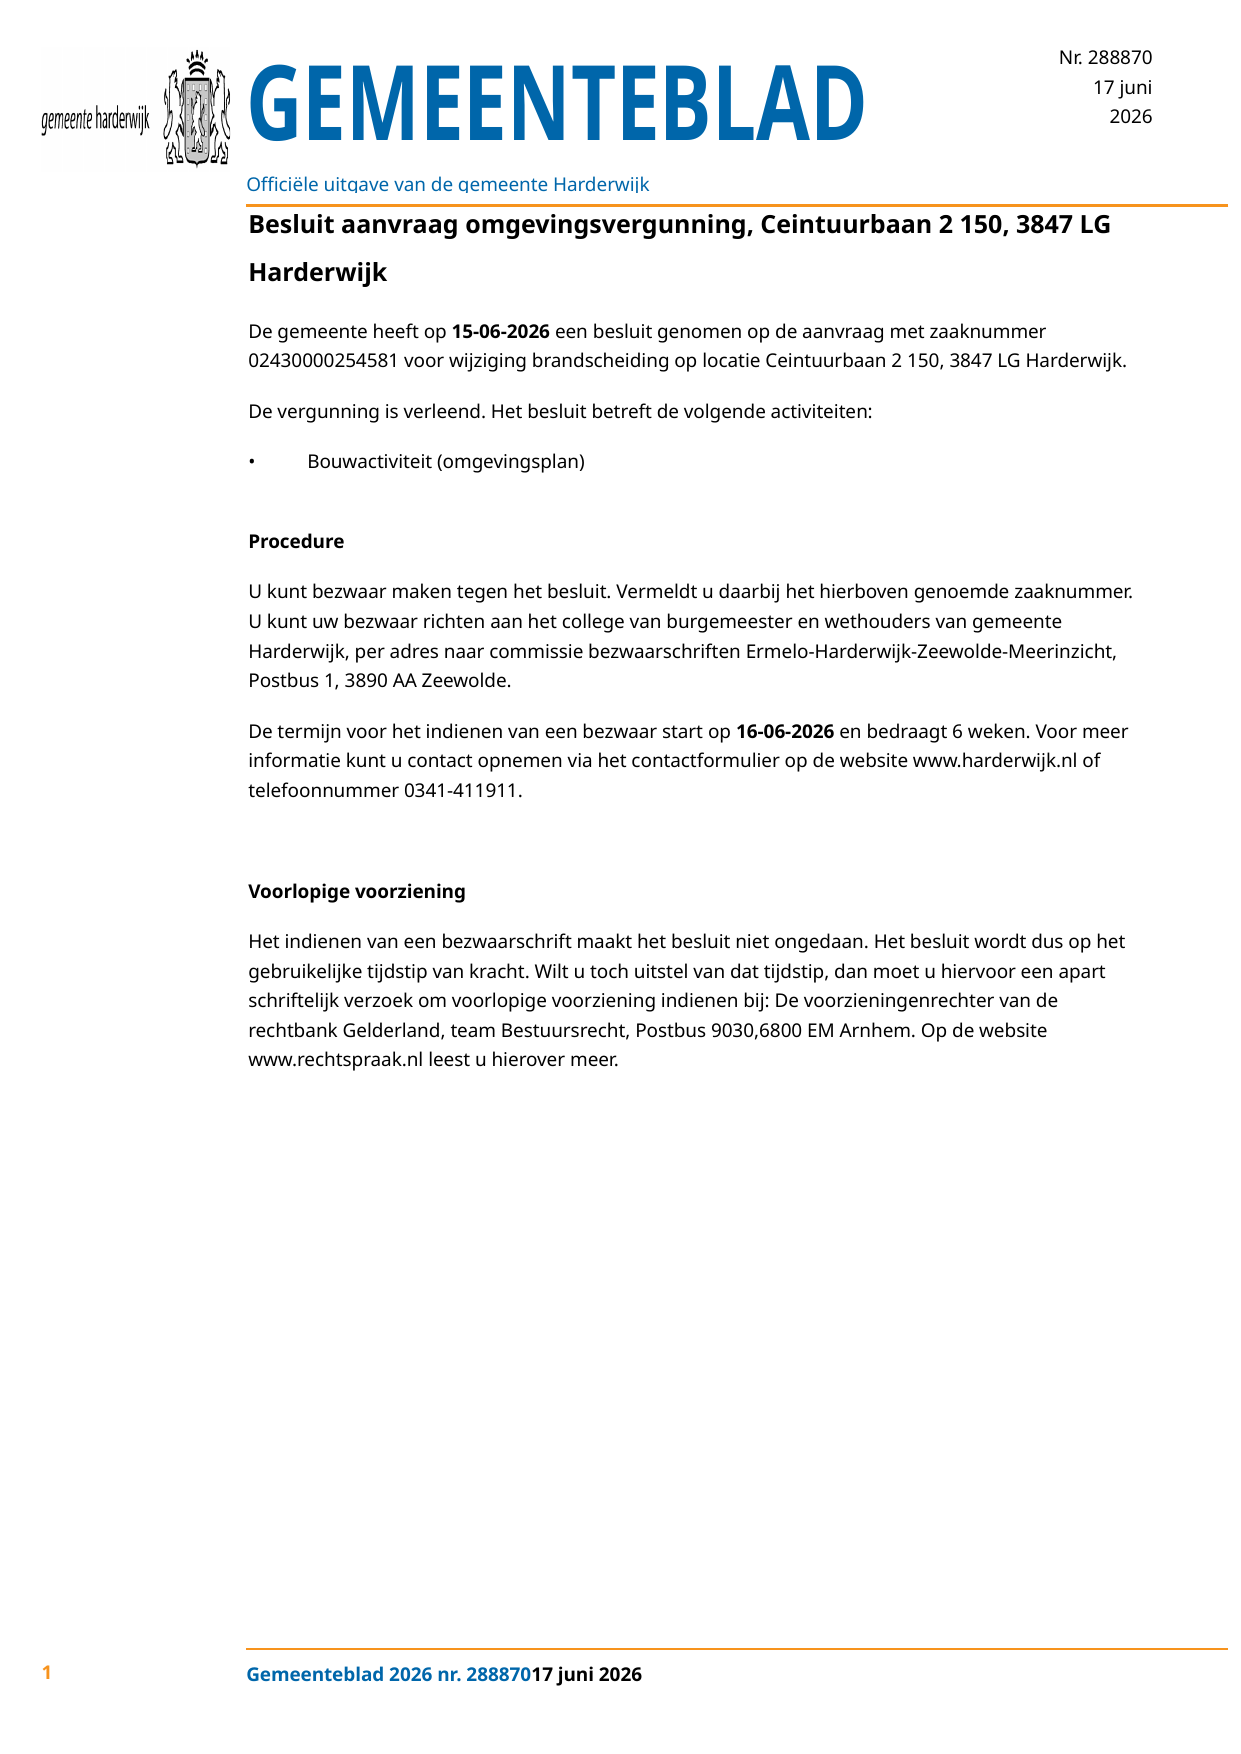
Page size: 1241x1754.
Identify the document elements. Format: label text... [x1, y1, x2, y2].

text U kunt bezwaar maken tegen het besluit. Vermeldt u daarbij het hierboven genoemde zaaknummer. U kunt uw bezwaar richten aan het college van burgemeester en wethouders van gemeente Harderwijk, per adres naar commissie bezwaarschriften Ermelo-Harderwijk-Zeewolde-Meerinzicht, Postbus 1, 3890 AA Zeewolde. [248, 579, 1152, 693]
picture [41, 47, 231, 172]
text Voorlopige voorziening [248, 878, 1152, 904]
text De gemeente heeft op 15-06-2026 een besluit genomen op de aanvraag met zaaknummer 02430000254581 voor wijziging brandscheiding op locatie Ceintuurbaan 2 150, 3847 LG Harderwijk. [248, 318, 1152, 373]
text Het indienen van een bezwaarschrift maakt het besluit niet ongedaan. Het besluit wordt dus op het gebruikelijke tijdstip van kracht. Wilt u toch uitstel van dat tijdstip, dan moet u hiervoor een apart schriftelijk verzoek om voorlopige voorziening indienen bij: De voorzieningenrechter van de rechtbank Gelderland, team Bestuursrecht, Postbus 9030,6800 EM Arnhem. Op de website www.rechtspraak.nl leest u hierover meer. [248, 928, 1152, 1072]
text Besluit aanvraag omgevingsvergunning, Ceintuurbaan 2 150, 3847 LG Harderwijk [248, 207, 1152, 288]
text De termijn voor het indienen van een bezwaar start op 16-06-2026 en bedraagt 6 weken. Voor meer informatie kunt u contact opnemen via het contactformulier op de website www.harderwijk.nl of telefoonnummer 0341-411911. [248, 718, 1152, 803]
text De vergunning is verleend. Het besluit betreft de volgende activiteiten: [248, 398, 1152, 424]
text Procedure [248, 528, 1152, 554]
list Bouwactiviteit (omgevingsplan) [248, 448, 1152, 474]
